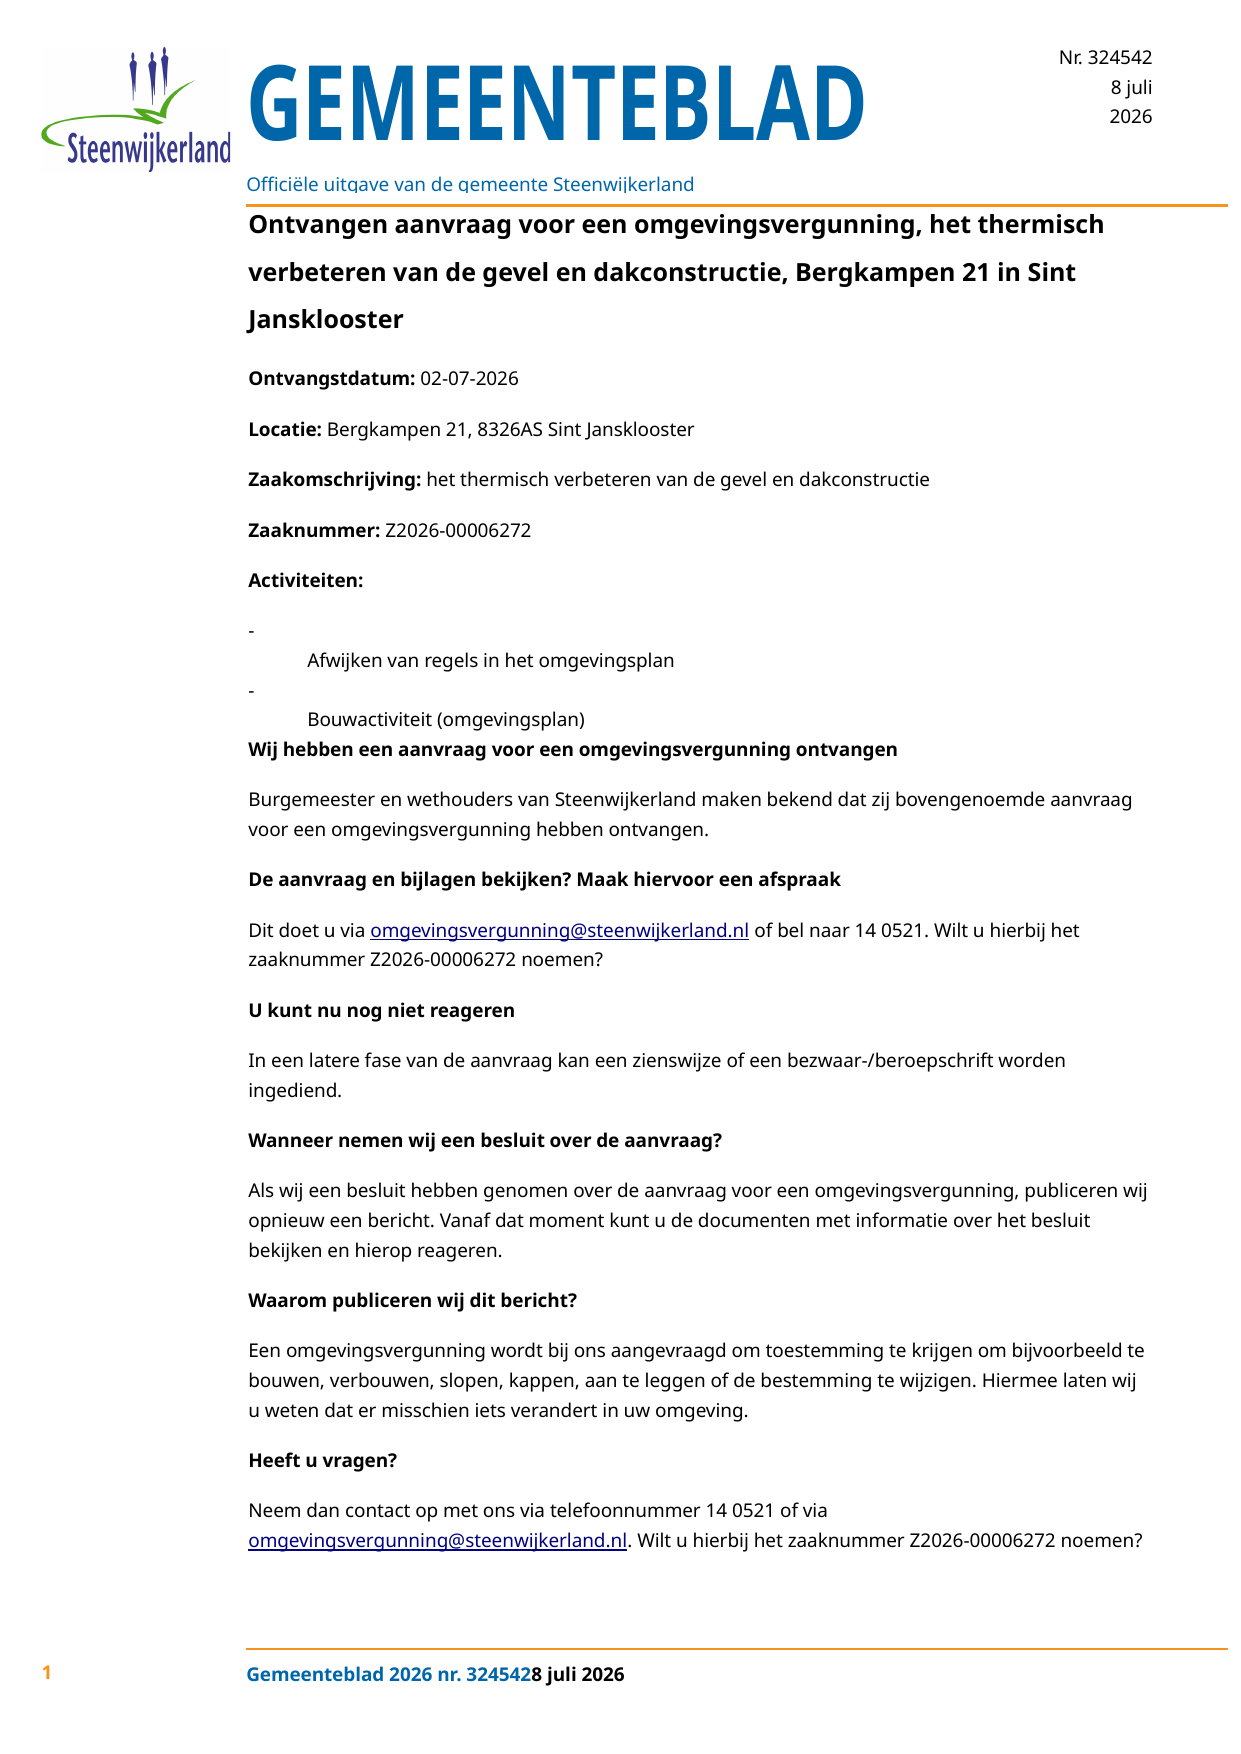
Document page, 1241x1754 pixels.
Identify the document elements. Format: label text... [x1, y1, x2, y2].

text Ontvangstdatum: 02-07-2026 [248, 366, 1152, 391]
text Waarom publiceren wij dit bericht? [248, 1287, 1152, 1313]
picture [41, 47, 231, 172]
text Zaaknummer: Z2026-00006272 [248, 517, 1152, 542]
text De aanvraag en bijlagen bekijken? Maak hiervoor een afspraak [248, 866, 1152, 892]
text Wij hebben een aanvraag voor een omgevingsvergunning ontvangen [248, 736, 1152, 762]
text Zaakomschrijving: het thermisch verbeteren van de gevel en dakconstructie [248, 466, 1152, 492]
text In een latere fase van de aanvraag kan een zienswijze of een bezwaar-/beroepschrift worden ingediend. [248, 1047, 1152, 1102]
text Dit doet u via omgevingsvergunning@steenwijkerland.nl of bel naar 14 0521. Wilt u hierbij het zaaknummer Z2026-00006272 noemen? [248, 917, 1152, 972]
text Ontvangen aanvraag voor een omgevingsvergunning, het thermisch verbeteren van de gevel en dakconstructie, Bergkampen 21 in Sint Jansklooster [248, 207, 1152, 336]
list Bouwactiviteit (omgevingsplan) [248, 706, 1152, 732]
text Heeft u vragen? [248, 1447, 1152, 1473]
text Als wij een besluit hebben genomen over de aanvraag voor een omgevingsvergunning, publiceren wij opnieuw een bericht. Vanaf dat moment kunt u de documenten met informatie over het besluit bekijken en hierop reageren. [248, 1178, 1152, 1262]
text Burgemeester en wethouders van Steenwijkerland maken bekend dat zij bovengenoemde aanvraag voor een omgevingsvergunning hebben ontvangen. [248, 786, 1152, 842]
text Activiteiten: [248, 567, 1152, 593]
text U kunt nu nog niet reageren [248, 997, 1152, 1022]
text Wanneer nemen wij een besluit over de aanvraag? [248, 1127, 1152, 1153]
text Locatie: Bergkampen 21, 8326AS Sint Jansklooster [248, 416, 1152, 442]
text Neem dan contact op met ons via telefoonnummer 14 0521 of via omgevingsvergunning@steenwijkerland.nl. Wilt u hierbij het zaaknummer Z2026-00006272 noemen? [248, 1498, 1152, 1553]
list Afwijken van regels in het omgevingsplan [248, 647, 1152, 673]
text Een omgevingsvergunning wordt bij ons aangevraagd om toestemming te krijgen om bijvoorbeeld te bouwen, verbouwen, slopen, kappen, aan te leggen of de bestemming te wijzigen. Hiermee laten wij u weten dat er misschien iets verandert in uw omgeving. [248, 1338, 1152, 1422]
